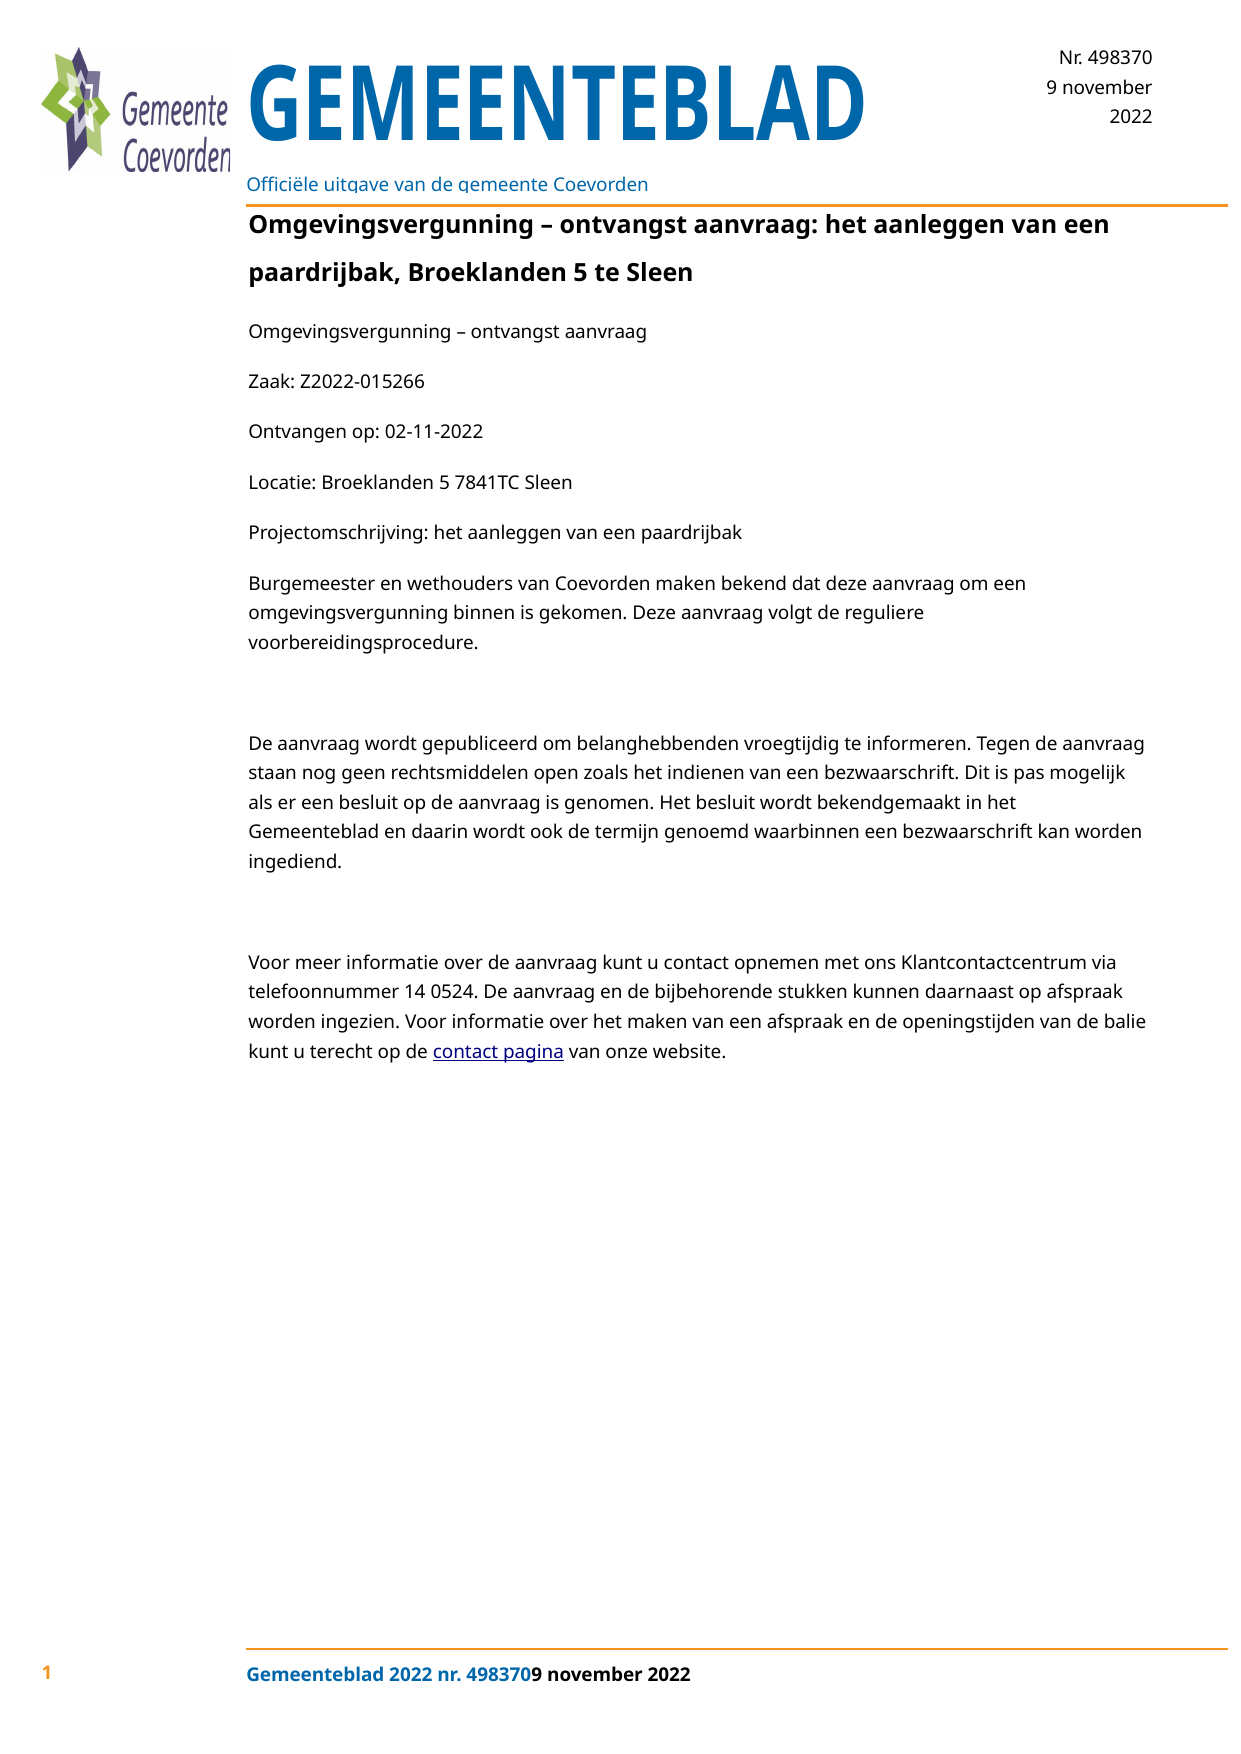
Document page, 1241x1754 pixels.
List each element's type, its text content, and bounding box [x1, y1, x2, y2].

text Zaak: Z2022-015266 [248, 368, 1152, 394]
text Omgevingsvergunning – ontvangst aanvraag [248, 318, 1152, 344]
text De aanvraag wordt gepubliceerd om belanghebbenden vroegtijdig te informeren. Tegen de aanvraag staan nog geen rechtsmiddelen open zoals het indienen van een bezwaarschrift. Dit is pas mogelijk als er een besluit op de aanvraag is genomen. Het besluit wordt bekendgemaakt in het Gemeenteblad en daarin wordt ook de termijn genoemd waarbinnen een bezwaarschrift kan worden ingediend. [248, 730, 1152, 874]
text Burgemeester en wethouders van Coevorden maken bekend dat deze aanvraag om een omgevingsvergunning binnen is gekomen. Deze aanvraag volgt de reguliere voorbereidingsprocedure. [248, 570, 1152, 655]
text Projectomschrijving: het aanleggen van een paardrijbak [248, 519, 1152, 545]
text Locatie: Broeklanden 5 7841TC Sleen [248, 469, 1152, 495]
text Voor meer informatie over de aanvraag kunt u contact opnemen met ons Klantcontactcentrum via telefoonnummer 14 0524. De aanvraag en de bijbehorende stukken kunnen daarnaast op afspraak worden ingezien. Voor informatie over het maken van een afspraak en de openingstijden van de balie kunt u terecht op de contact pagina van onze website. [248, 949, 1152, 1064]
text Omgevingsvergunning – ontvangst aanvraag: het aanleggen van een paardrijbak, Broeklanden 5 te Sleen [248, 207, 1152, 288]
text Ontvangen op: 02-11-2022 [248, 419, 1152, 444]
picture [41, 47, 231, 172]
